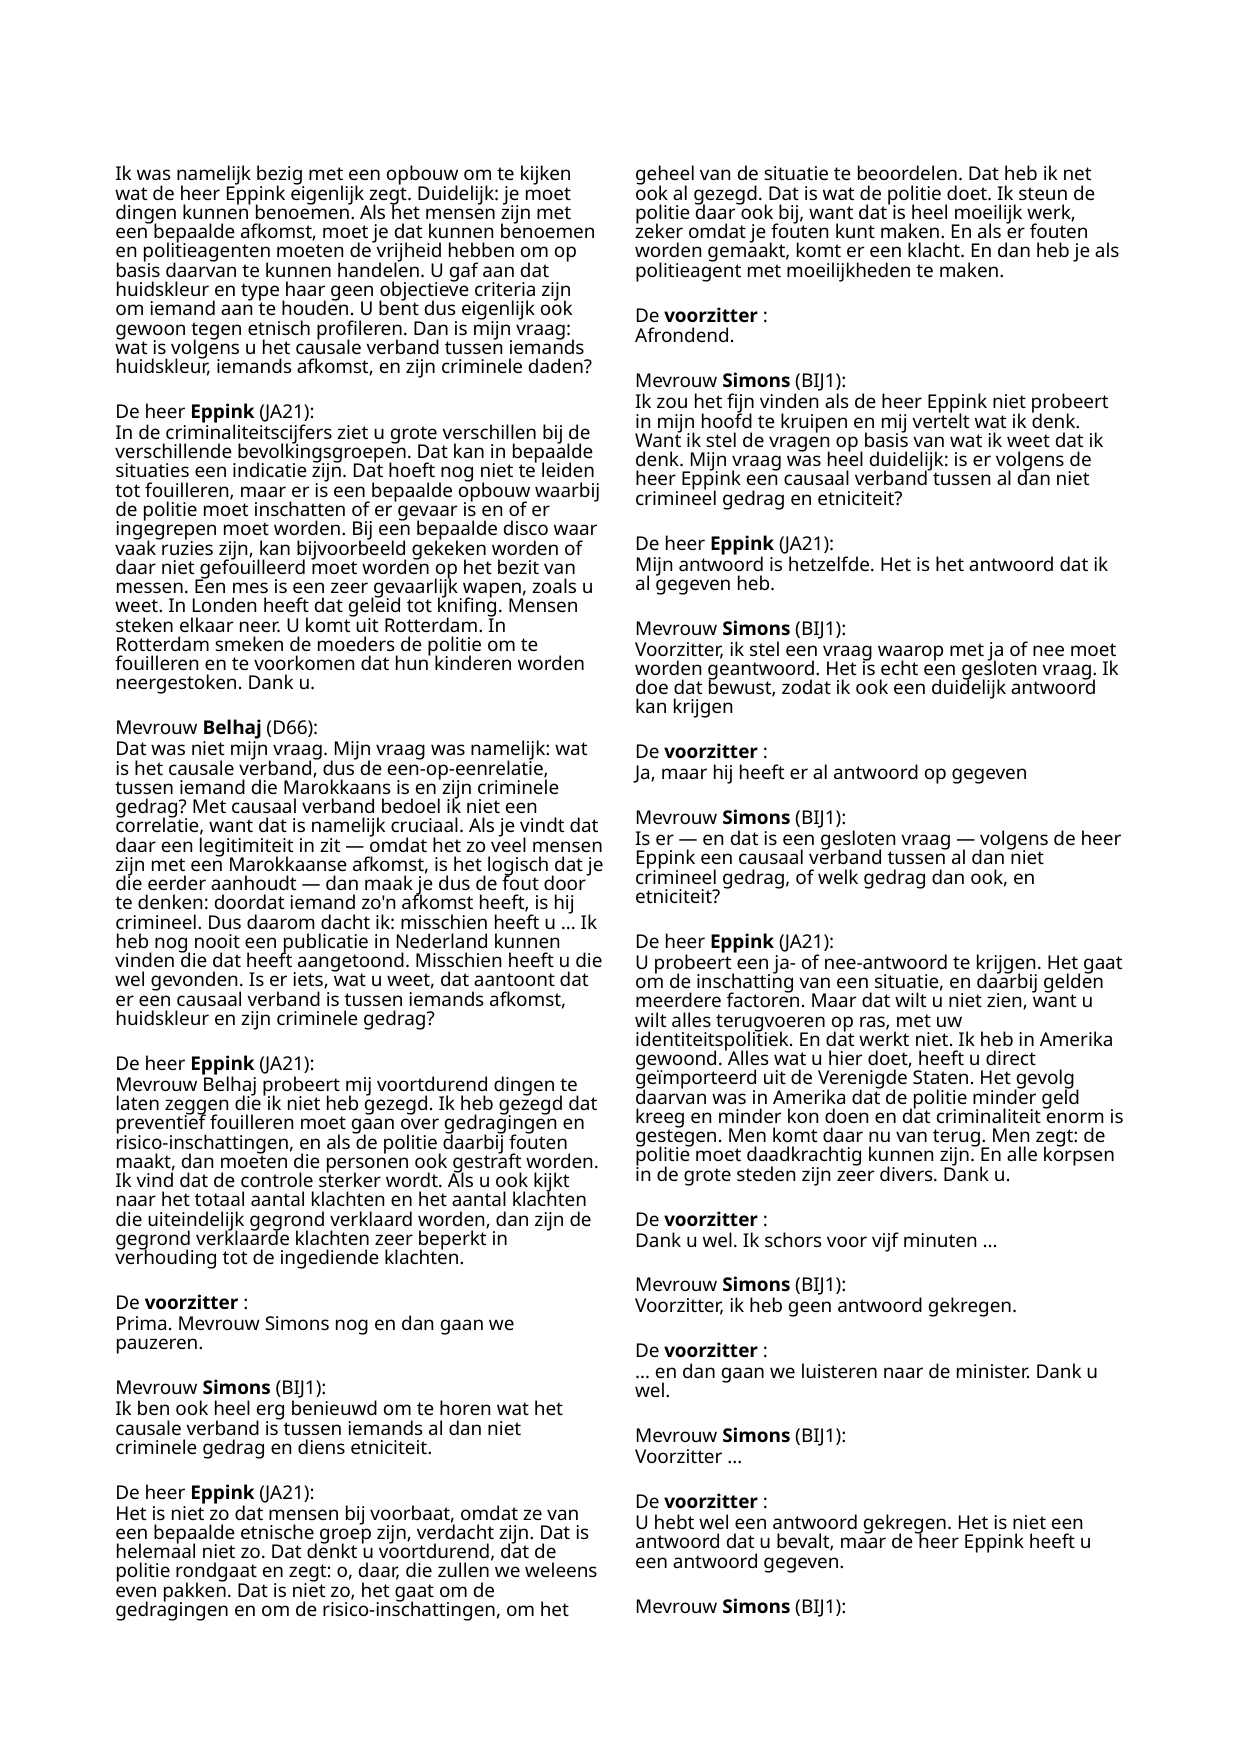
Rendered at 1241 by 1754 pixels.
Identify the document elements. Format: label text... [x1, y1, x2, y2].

text Mevrouw Simons (BIJ1): [635, 804, 1125, 830]
text Mevrouw Belhaj (D66): [115, 714, 605, 740]
text Mevrouw Simons (BIJ1): [115, 1374, 605, 1400]
text De heer Eppink (JA21): [115, 1050, 605, 1076]
text De voorzitter : [115, 1289, 605, 1315]
text Mevrouw Simons (BIJ1): [635, 1593, 1125, 1618]
text In de criminaliteitscijfers ziet u grote verschillen bij de verschillende bevolkingsgroepen. Dat kan in bepaalde situaties een indicatie zijn. Dat hoeft nog niet te leiden tot fouilleren, maar er is een bepaalde opbouw waarbij de politie moet inschatten of er gevaar is en of er ingegrepen moet worden. Bij een bepaalde disco waar vaak ruzies zijn, kan bijvoorbeeld gekeken worden of daar niet gefouilleerd moet worden op het bezit van messen. Een mes is een zeer gevaarlijk wapen, zoals u weet. In Londen heeft dat geleid tot knifing. Mensen steken elkaar neer. U komt uit Rotterdam. In Rotterdam smeken de moeders de politie om te fouilleren en te voorkomen dat hun kinderen worden neergestoken. Dank u. [115, 424, 605, 694]
text Ja, maar hij heeft er al antwoord op gegeven [635, 764, 1125, 783]
text Voorzitter, ik heb geen antwoord gekregen. [635, 1297, 1125, 1317]
text Ik zou het fijn vinden als de heer Eppink niet probeert in mijn hoofd te kruipen en mij vertelt wat ik denk. Want ik stel de vragen op basis van wat ik weet dat ik denk. Mijn vraag was heel duidelijk: is er volgens de heer Eppink een causaal verband tussen al dan niet crimineel gedrag en etniciteit? [635, 393, 1125, 509]
text Het is niet zo dat mensen bij voorbaat, omdat ze van een bepaalde etnische groep zijn, verdacht zijn. Dat is helemaal niet zo. Dat denkt u voortdurend, dat de politie rondgaat en zegt: o, daar, die zullen we weleens even pakken. Dat is niet zo, het gaat om de gedragingen en om de risico-inschattingen, om het [115, 1504, 605, 1620]
text Mevrouw Simons (BIJ1): [635, 368, 1125, 393]
text Is er — en dat is een gesloten vraag — volgens de heer Eppink een causaal verband tussen al dan niet crimineel gedrag, of welk gedrag dan ook, en etniciteit? [635, 830, 1125, 907]
text geheel van de situatie te beoordelen. Dat heb ik net ook al gezegd. Dat is wat de politie doet. Ik steun de politie daar ook bij, want dat is heel moeilijk werk, zeker omdat je fouten kunt maken. En als er fouten worden gemaakt, komt er een klacht. En dan heb je als politieagent met moeilijkheden te maken. [635, 165, 1125, 281]
text … en dan gaan we luisteren naar de minister. Dank u wel. [635, 1363, 1125, 1402]
text De voorzitter : [635, 1337, 1125, 1363]
text Ik was namelijk bezig met een opbouw om te kijken wat de heer Eppink eigenlijk zegt. Duidelijk: je moet dingen kunnen benoemen. Als het mensen zijn met een bepaalde afkomst, moet je dat kunnen benoemen en politieagenten moeten de vrijheid hebben om op basis daarvan te kunnen handelen. U gaf aan dat huidskleur en type haar geen objectieve criteria zijn om iemand aan te houden. U bent dus eigenlijk ook gewoon tegen etnisch profileren. Dan is mijn vraag: wat is volgens u het causale verband tussen iemands huidskleur, iemands afkomst, en zijn criminele daden? [115, 165, 605, 377]
text Mevrouw Simons (BIJ1): [635, 615, 1125, 641]
text Dat was niet mijn vraag. Mijn vraag was namelijk: wat is het causale verband, dus de een-op-eenrelatie, tussen iemand die Marokkaans is en zijn criminele gedrag? Met causaal verband bedoel ik niet een correlatie, want dat is namelijk cruciaal. Als je vindt dat daar een legitimiteit in zit — omdat het zo veel mensen zijn met een Marokkaanse afkomst, is het logisch dat je die eerder aanhoudt — dan maak je dus de fout door te denken: doordat iemand zo'n afkomst heeft, is hij crimineel. Dus daarom dacht ik: misschien heeft u … Ik heb nog nooit een publicatie in Nederland kunnen vinden die dat heeft aangetoond. Misschien heeft u die wel gevonden. Is er iets, wat u weet, dat aantoont dat er een causaal verband is tussen iemands afkomst, huidskleur en zijn criminele gedrag? [115, 740, 605, 1029]
text Voorzitter … [635, 1448, 1125, 1468]
text De heer Eppink (JA21): [635, 530, 1125, 556]
text Mevrouw Belhaj probeert mij voortdurend dingen te laten zeggen die ik niet heb gezegd. Ik heb gezegd dat preventief fouilleren moet gaan over gedragingen en risico-inschattingen, en als de politie daarbij fouten maakt, dan moeten die personen ook gestraft worden. Ik vind dat de controle sterker wordt. Als u ook kijkt naar het totaal aantal klachten en het aantal klachten die uiteindelijk gegrond verklaard worden, dan zijn de gegrond verklaarde klachten zeer beperkt in verhouding tot de ingediende klachten. [115, 1076, 605, 1268]
text U probeert een ja- of nee-antwoord te krijgen. Het gaat om de inschatting van een situatie, en daarbij gelden meerdere factoren. Maar dat wilt u niet zien, want u wilt alles terugvoeren op ras, met uw identiteitspolitiek. En dat werkt niet. Ik heb in Amerika gewoond. Alles wat u hier doet, heeft u direct geïmporteerd uit de Verenigde Staten. Het gevolg daarvan was in Amerika dat de politie minder geld kreeg en minder kon doen en dat criminaliteit enorm is gestegen. Men komt daar nu van terug. Men zegt: de politie moet daadkrachtig kunnen zijn. En alle korpsen in de grote steden zijn zeer divers. Dank u. [635, 954, 1125, 1185]
text De voorzitter : [635, 1206, 1125, 1232]
text Voorzitter, ik stel een vraag waarop met ja of nee moet worden geantwoord. Het is echt een gesloten vraag. Ik doe dat bewust, zodat ik ook een duidelijk antwoord kan krijgen [635, 641, 1125, 718]
text De voorzitter : [635, 1488, 1125, 1514]
text De voorzitter : [635, 302, 1125, 327]
text Dank u wel. Ik schors voor vijf minuten … [635, 1232, 1125, 1251]
text Afrondend. [635, 327, 1125, 347]
text Mevrouw Simons (BIJ1): [635, 1423, 1125, 1448]
text Ik ben ook heel erg benieuwd om te horen wat het causale verband is tussen iemands al dan niet criminele gedrag en diens etniciteit. [115, 1400, 605, 1458]
text De heer Eppink (JA21): [635, 928, 1125, 954]
text De heer Eppink (JA21): [115, 1479, 605, 1504]
text Prima. Mevrouw Simons nog en dan gaan we pauzeren. [115, 1315, 605, 1354]
text U hebt wel een antwoord gekregen. Het is niet een antwoord dat u bevalt, maar de heer Eppink heeft u een antwoord gegeven. [635, 1514, 1125, 1572]
text Mijn antwoord is hetzelfde. Het is het antwoord dat ik al gegeven heb. [635, 556, 1125, 594]
text De voorzitter : [635, 738, 1125, 764]
text De heer Eppink (JA21): [115, 398, 605, 424]
text Mevrouw Simons (BIJ1): [635, 1272, 1125, 1297]
